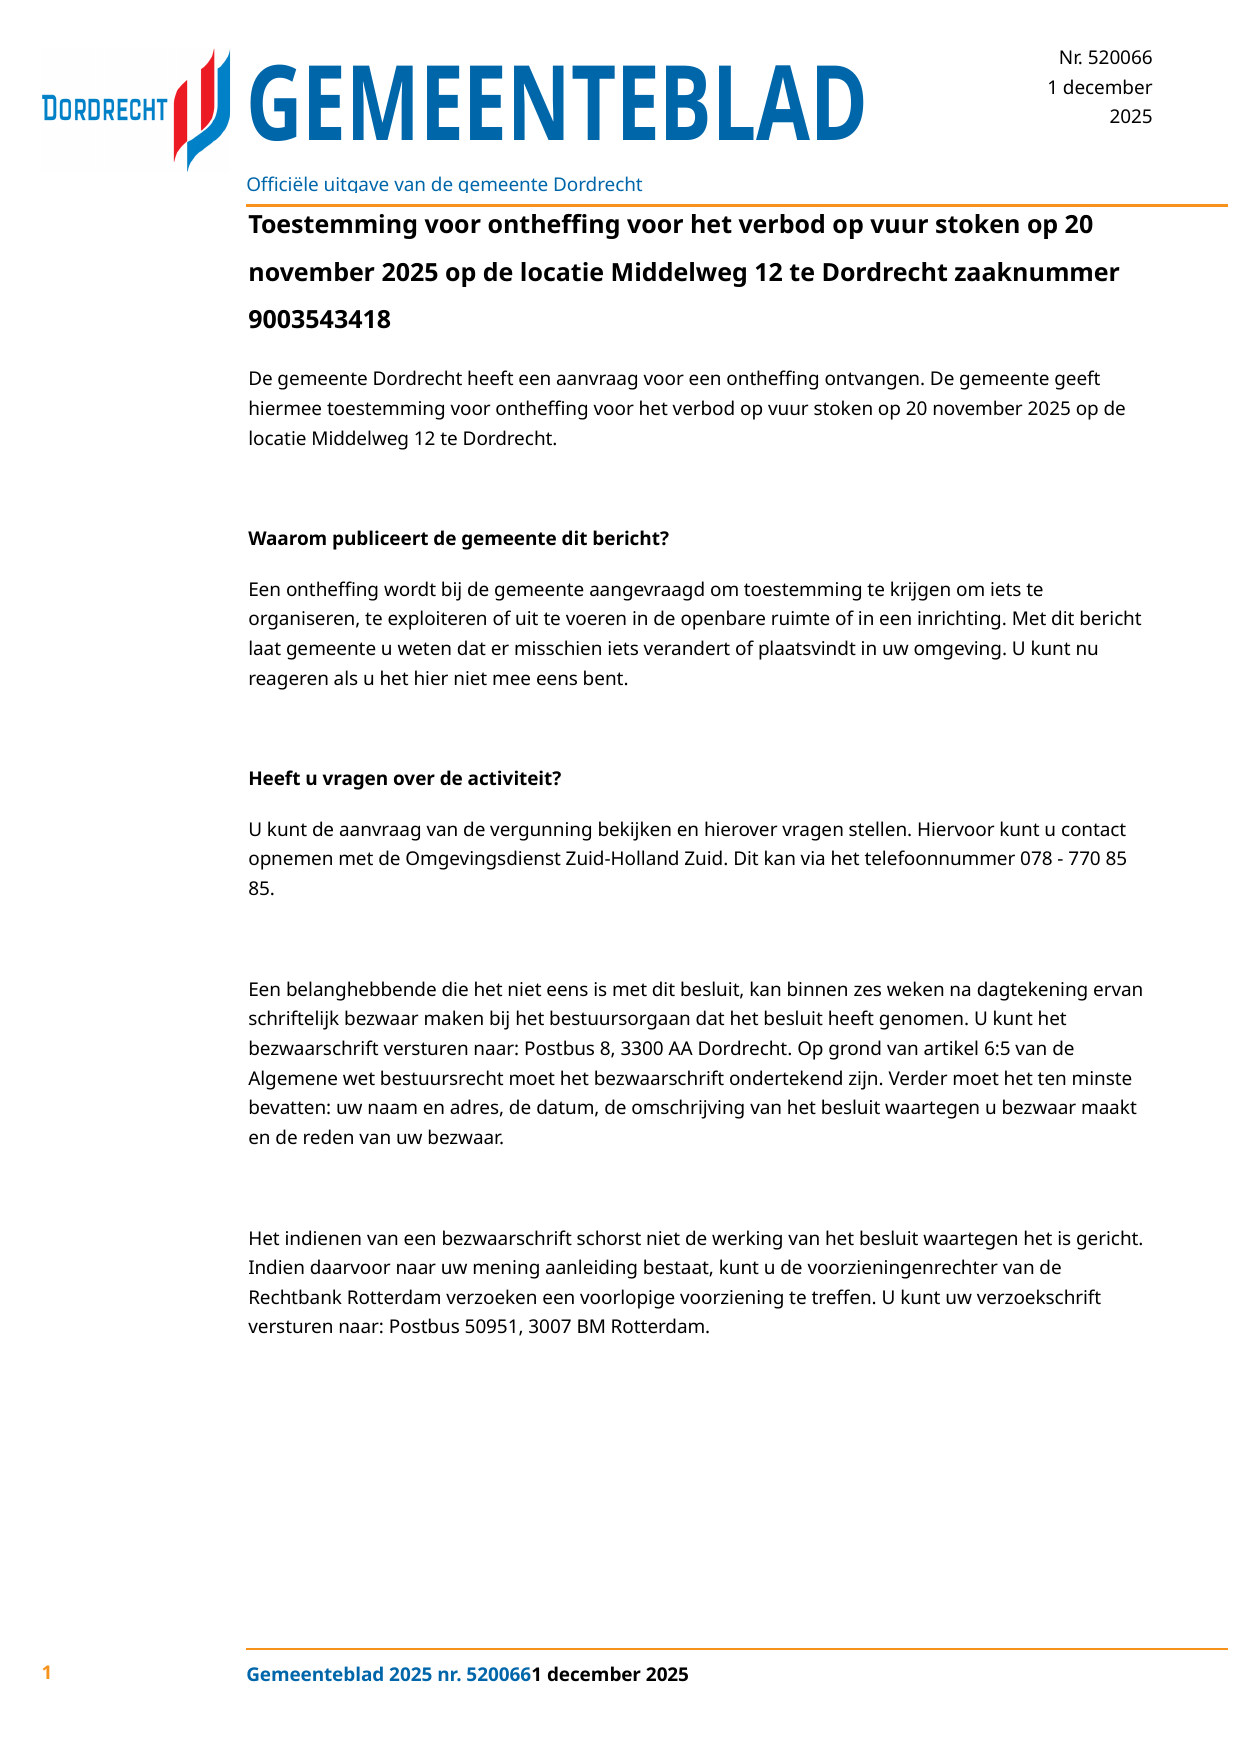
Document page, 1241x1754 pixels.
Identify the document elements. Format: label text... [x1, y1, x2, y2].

text Waarom publiceert de gemeente dit bericht? [248, 526, 1152, 551]
text Heeft u vragen over de activiteit? [248, 766, 1152, 791]
text Het indienen van een bezwaarschrift schorst niet de werking van het besluit waartegen het is gericht. Indien daarvoor naar uw mening aanleiding bestaat, kunt u de voorzieningenrechter van de Rechtbank Rotterdam verzoeken een voorlopige voorziening te treffen. U kunt uw verzoekschrift versturen naar: Postbus 50951, 3007 BM Rotterdam. [248, 1225, 1152, 1339]
text U kunt de aanvraag van de vergunning bekijken en hierover vragen stellen. Hiervoor kunt u contact opnemen met de Omgevingsdienst Zuid-Holland Zuid. Dit kan via het telefoonnummer 078 - 770 85 85. [248, 816, 1152, 901]
picture [41, 47, 231, 172]
text Toestemming voor ontheffing voor het verbod op vuur stoken op 20 november 2025 op de locatie Middelweg 12 te Dordrecht zaaknummer 9003543418 [248, 207, 1152, 336]
text Een belanghebbende die het niet eens is met dit besluit, kan binnen zes weken na dagtekening ervan schriftelijk bezwaar maken bij het bestuursorgaan dat het besluit heeft genomen. U kunt het bezwaarschrift versturen naar: Postbus 8, 3300 AA Dordrecht. Op grond van artikel 6:5 van de Algemene wet bestuursrecht moet het bezwaarschrift ondertekend zijn. Verder moet het ten minste bevatten: uw naam en adres, de datum, de omschrijving van het besluit waartegen u bezwaar maakt en de reden van uw bezwaar. [248, 976, 1152, 1149]
text De gemeente Dordrecht heeft een aanvraag voor een ontheffing ontvangen. De gemeente geeft hiermee toestemming voor ontheffing voor het verbod op vuur stoken op 20 november 2025 op de locatie Middelweg 12 te Dordrecht. [248, 366, 1152, 450]
text Een ontheffing wordt bij de gemeente aangevraagd om toestemming te krijgen om iets te organiseren, te exploiteren of uit te voeren in de openbare ruimte of in een inrichting. Met dit bericht laat gemeente u weten dat er misschien iets verandert of plaatsvindt in uw omgeving. U kunt nu reageren als u het hier niet mee eens bent. [248, 576, 1152, 690]
